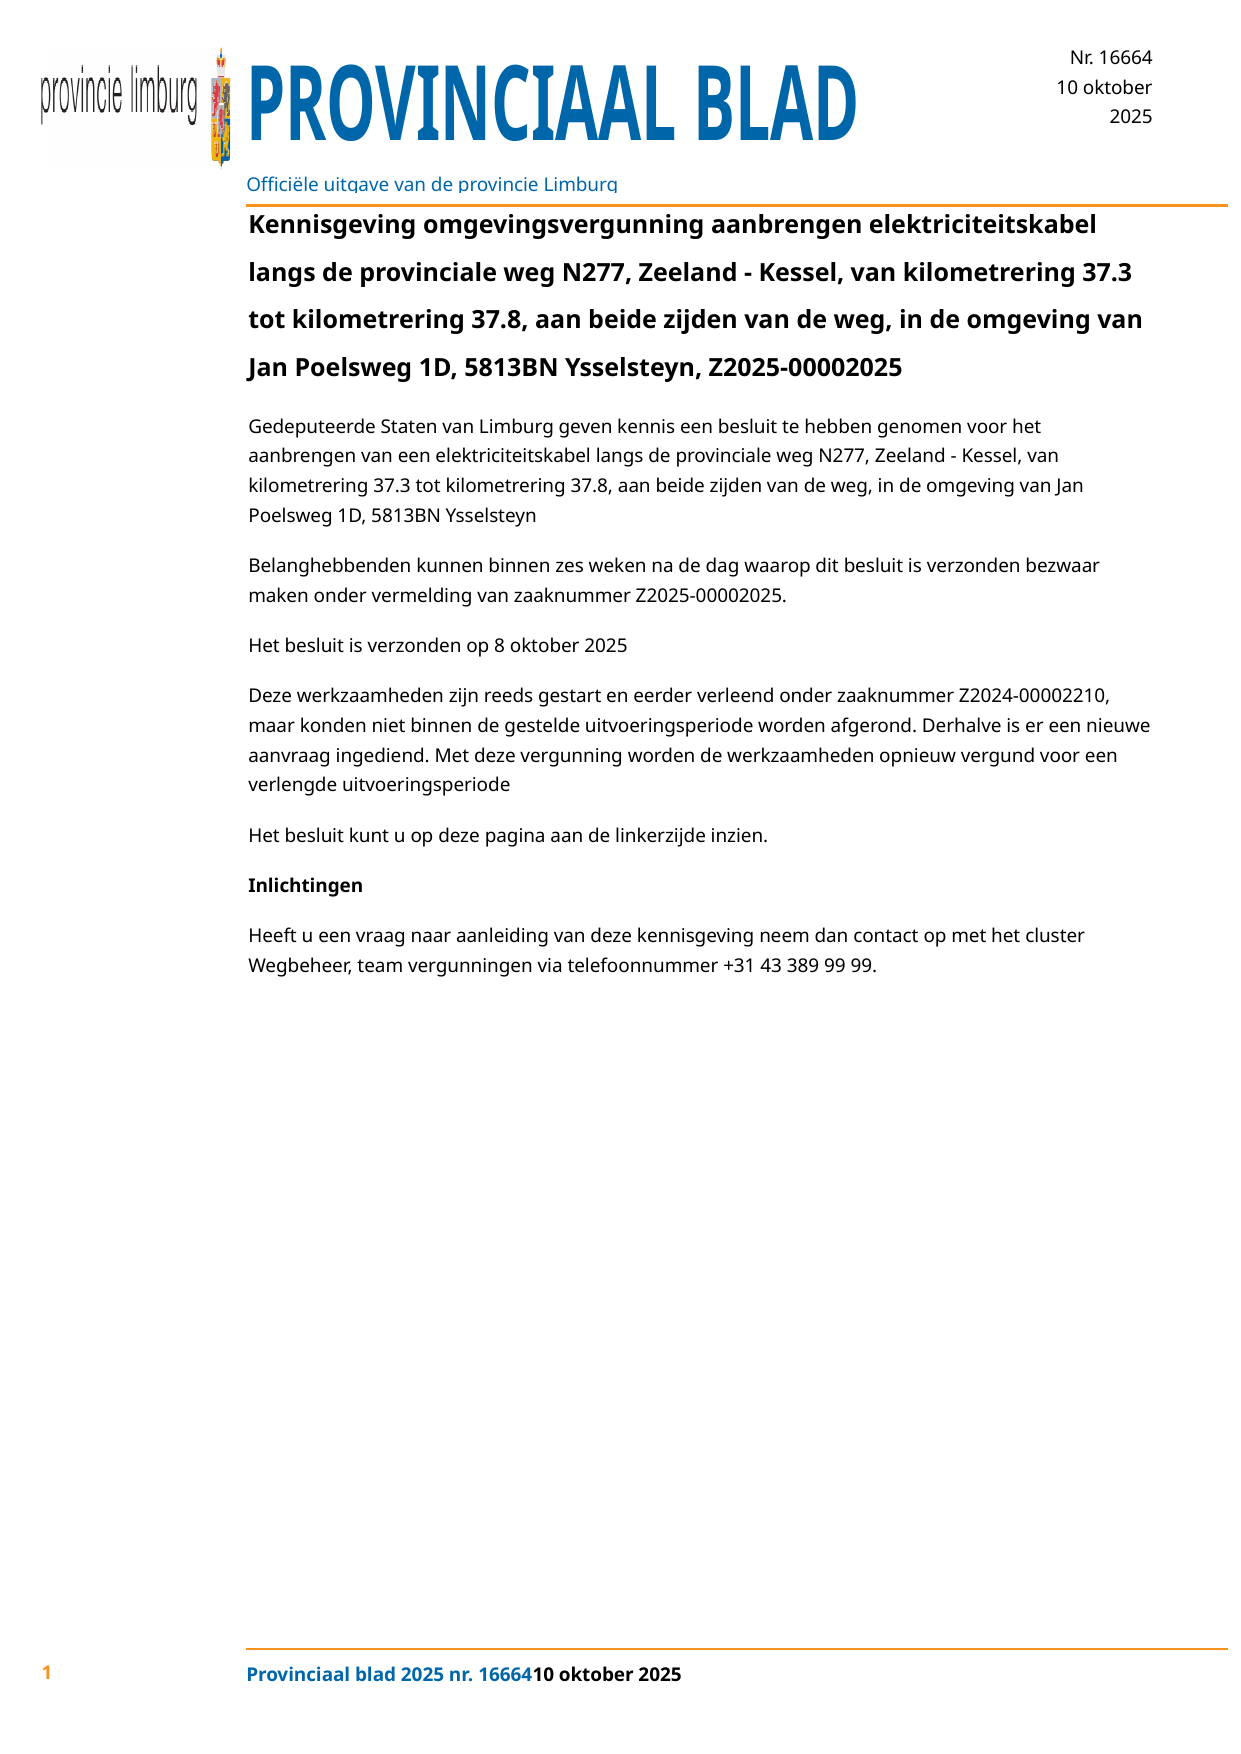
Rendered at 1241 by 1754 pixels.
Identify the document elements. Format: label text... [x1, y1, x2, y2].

text Belanghebbenden kunnen binnen zes weken na de dag waarop dit besluit is verzonden bezwaar maken onder vermelding van zaaknummer Z2025-00002025. [248, 552, 1152, 608]
text Gedeputeerde Staten van Limburg geven kennis een besluit te hebben genomen voor het aanbrengen van een elektriciteitskabel langs de provinciale weg N277, Zeeland - Kessel, van kilometrering 37.3 tot kilometrering 37.8, aan beide zijden van de weg, in de omgeving van Jan Poelsweg 1D, 5813BN Ysselsteyn [248, 413, 1152, 528]
text Het besluit kunt u op deze pagina aan de linkerzijde inzien. [248, 822, 1152, 848]
text Inlichtingen [248, 872, 1152, 898]
picture [41, 47, 231, 172]
text Deze werkzaamheden zijn reeds gestart en eerder verleend onder zaaknummer Z2024-00002210, maar konden niet binnen de gestelde uitvoeringsperiode worden afgerond. Derhalve is er een nieuwe aanvraag ingediend. Met deze vergunning worden de werkzaamheden opnieuw vergund voor een verlengde uitvoeringsperiode [248, 683, 1152, 797]
text Heeft u een vraag naar aanleiding van deze kennisgeving neem dan contact op met het cluster Wegbeheer, team vergunningen via telefoonnummer +31 43 389 99 99. [248, 923, 1152, 978]
text Kennisgeving omgevingsvergunning aanbrengen elektriciteitskabel langs de provinciale weg N277, Zeeland - Kessel, van kilometrering 37.3 tot kilometrering 37.8, aan beide zijden van de weg, in de omgeving van Jan Poelsweg 1D, 5813BN Ysselsteyn, Z2025-00002025 [248, 207, 1152, 384]
text Het besluit is verzonden op 8 oktober 2025 [248, 632, 1152, 658]
